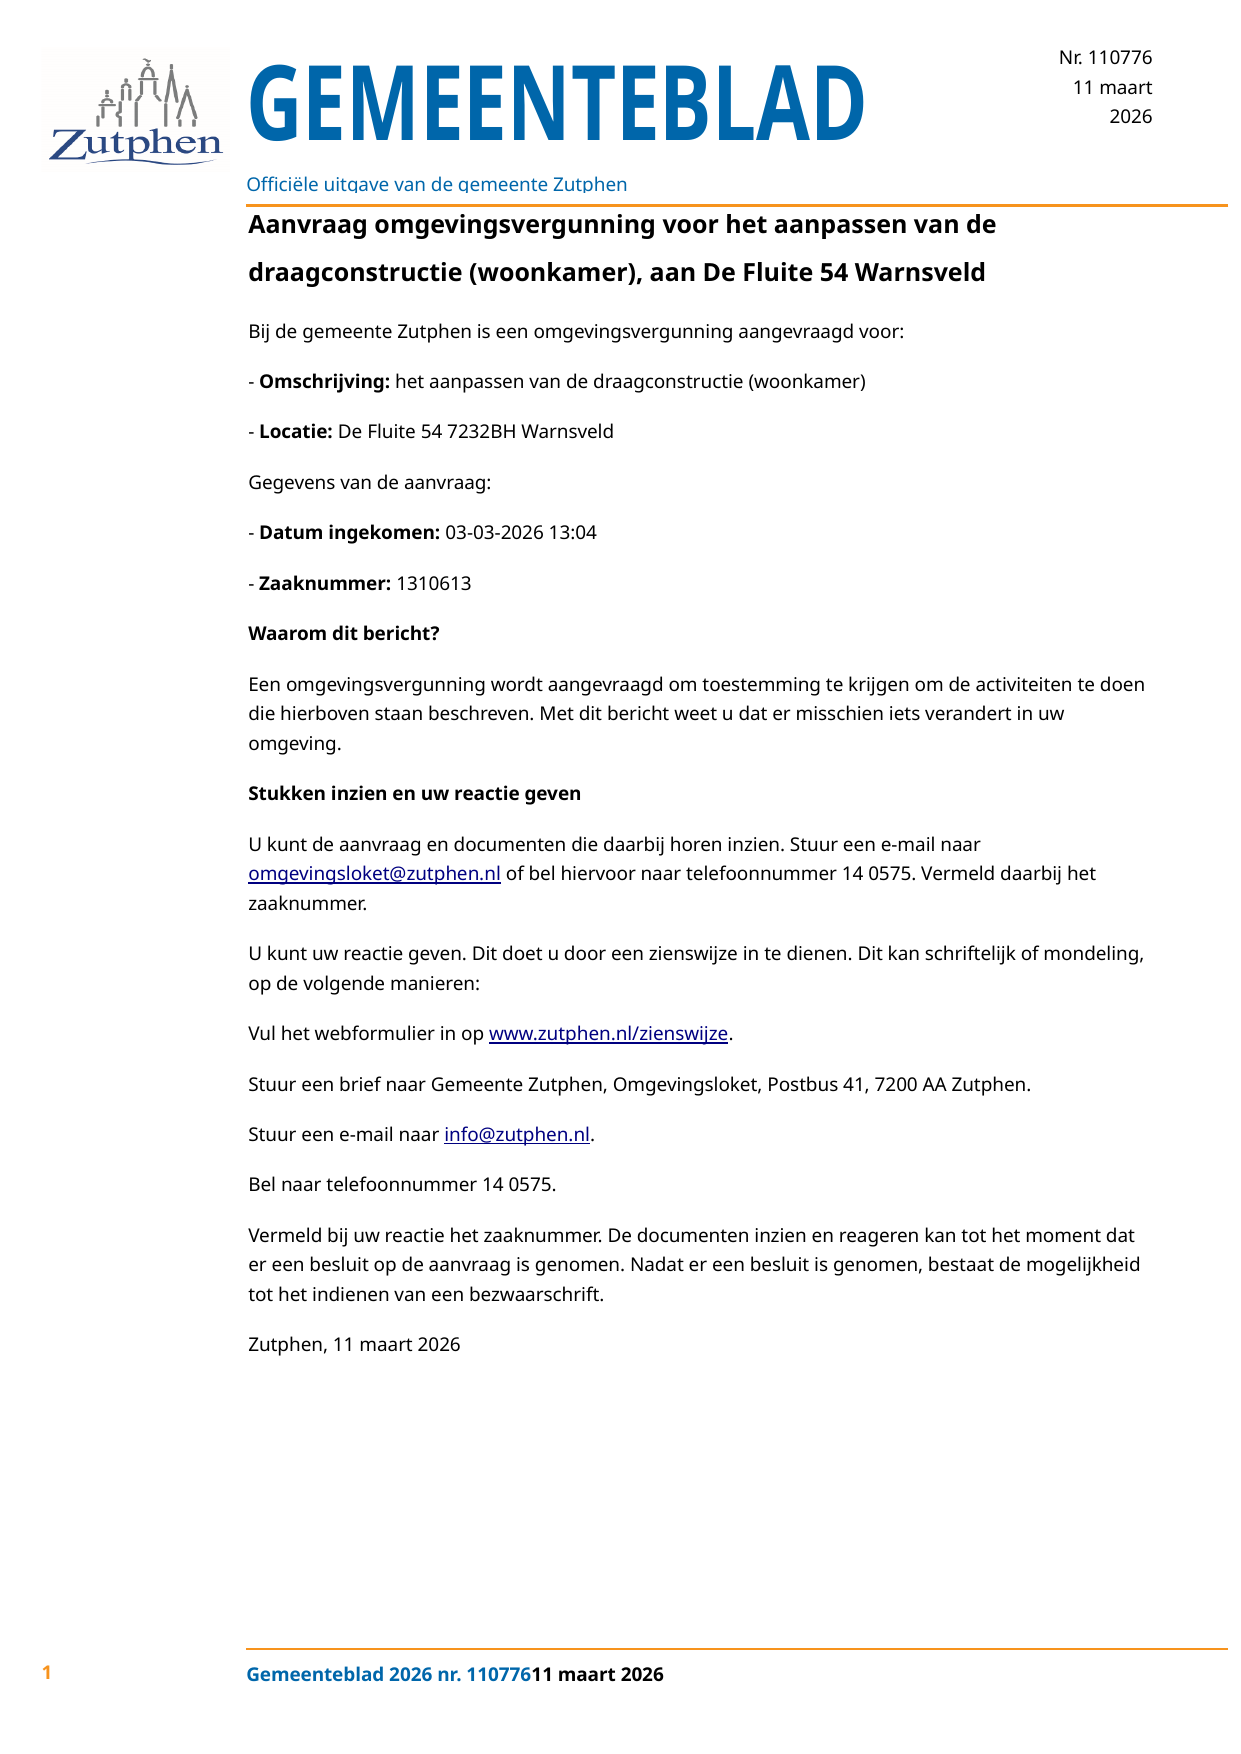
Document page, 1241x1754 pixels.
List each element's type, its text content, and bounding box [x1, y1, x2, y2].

text Stuur een e-mail naar info@zutphen.nl. [248, 1121, 1152, 1147]
text Stukken inzien en uw reactie geven [248, 780, 1152, 806]
text Vul het webformulier in op www.zutphen.nl/zienswijze. [248, 1020, 1152, 1046]
text Bij de gemeente Zutphen is een omgevingsvergunning aangevraagd voor: [248, 318, 1152, 344]
text - Locatie: De Fluite 54 7232BH Warnsveld [248, 419, 1152, 444]
text U kunt uw reactie geven. Dit doet u door een zienswijze in te dienen. Dit kan schriftelijk of mondeling, op de volgende manieren: [248, 940, 1152, 996]
text Waarom dit bericht? [248, 620, 1152, 646]
text Aanvraag omgevingsvergunning voor het aanpassen van de draagconstructie (woonkamer), aan De Fluite 54 Warnsveld [248, 207, 1152, 288]
text Vermeld bij uw reactie het zaaknummer. De documenten inzien en reageren kan tot het moment dat er een besluit op de aanvraag is genomen. Nadat er een besluit is genomen, bestaat de mogelijkheid tot het indienen van een bezwaarschrift. [248, 1222, 1152, 1307]
text - Zaaknummer: 1310613 [248, 570, 1152, 596]
text Gegevens van de aanvraag: [248, 469, 1152, 495]
text - Omschrijving: het aanpassen van de draagconstructie (woonkamer) [248, 368, 1152, 394]
text - Datum ingekomen: 03-03-2026 13:04 [248, 519, 1152, 545]
text Een omgevingsvergunning wordt aangevraagd om toestemming te krijgen om de activiteiten te doen die hierboven staan beschreven. Met dit bericht weet u dat er misschien iets verandert in uw omgeving. [248, 671, 1152, 756]
text Zutphen, 11 maart 2026 [248, 1332, 1152, 1357]
text Bel naar telefoonnummer 14 0575. [248, 1172, 1152, 1197]
text Stuur een brief naar Gemeente Zutphen, Omgevingsloket, Postbus 41, 7200 AA Zutphen. [248, 1071, 1152, 1097]
text U kunt de aanvraag en documenten die daarbij horen inzien. Stuur een e-mail naar omgevingsloket@zutphen.nl of bel hiervoor naar telefoonnummer 14 0575. Vermeld daarbij het zaaknummer. [248, 831, 1152, 916]
picture [41, 47, 231, 172]
